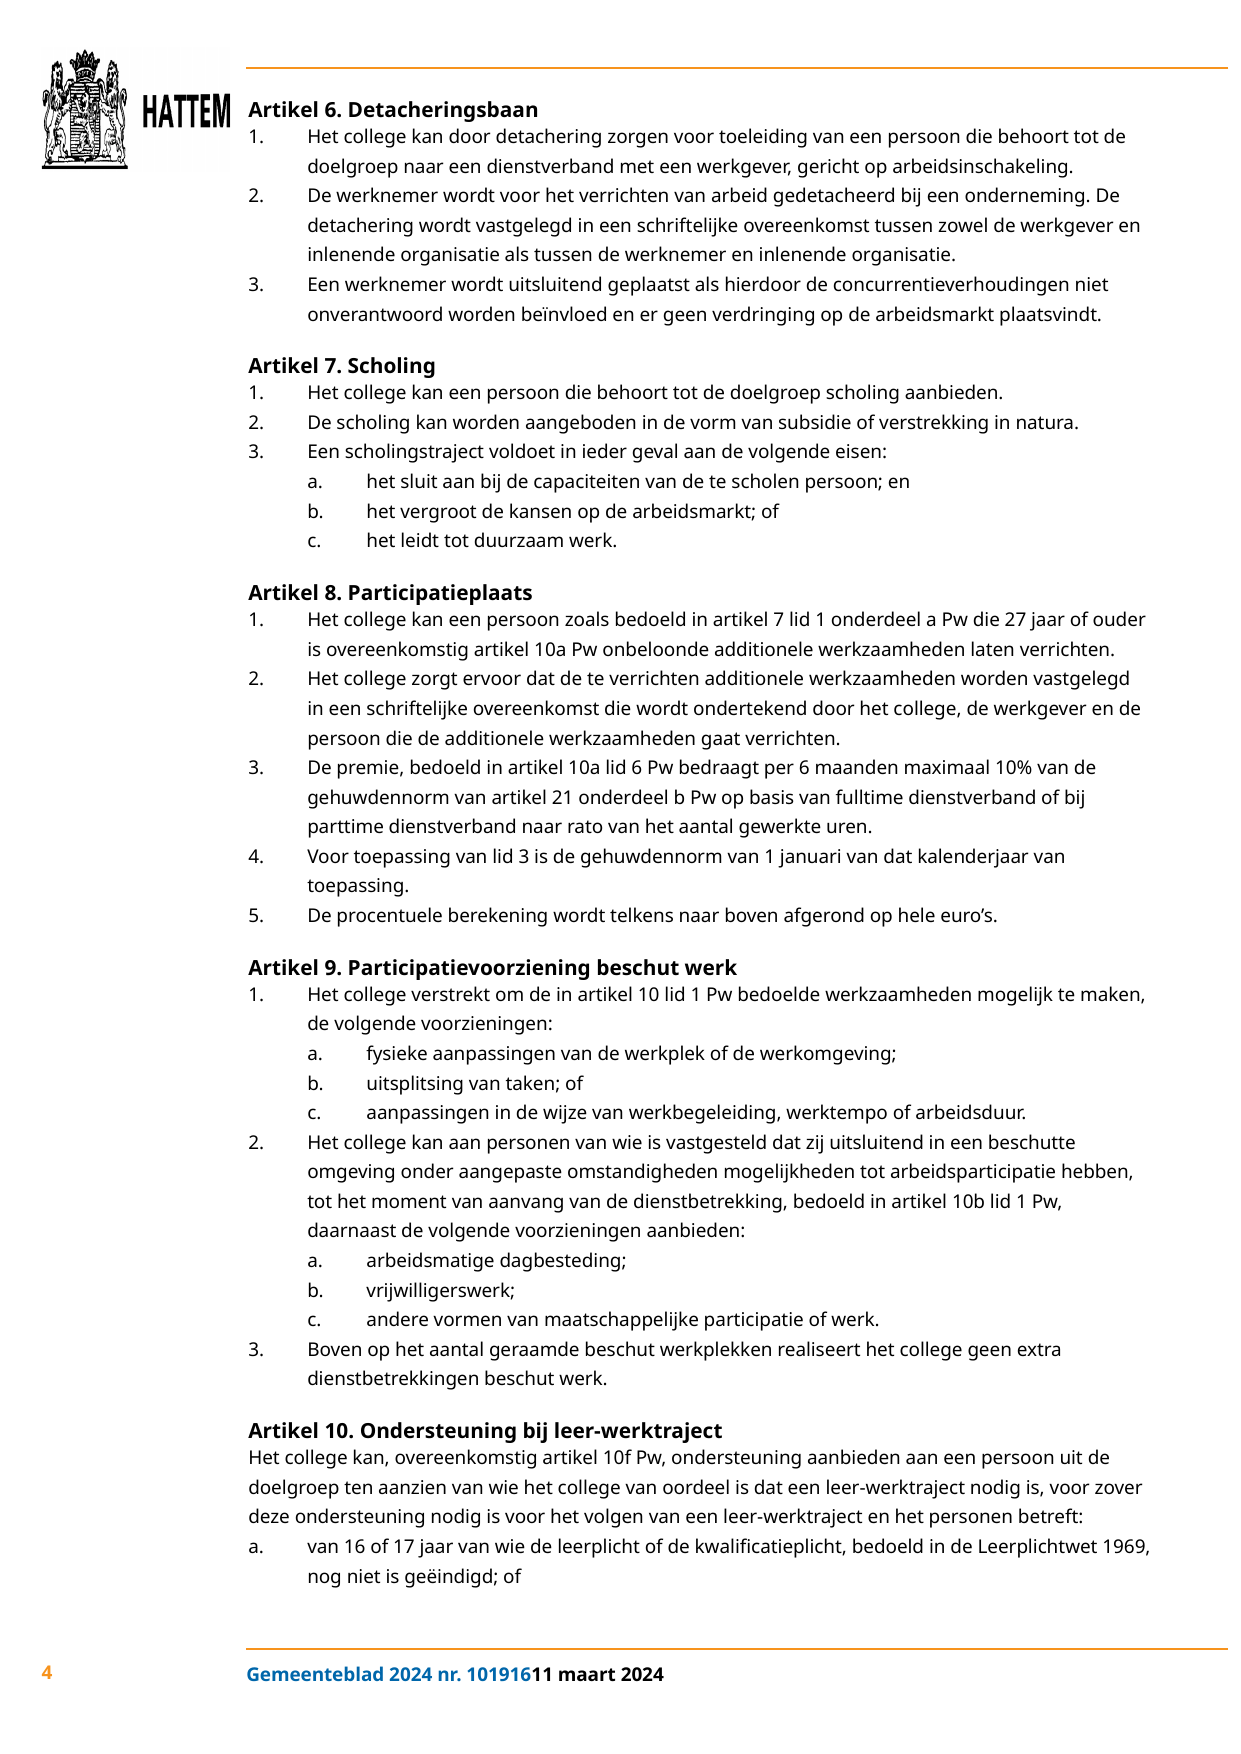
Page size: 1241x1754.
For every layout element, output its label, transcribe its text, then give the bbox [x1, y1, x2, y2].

list Voor toepassing van lid 3 is de gehuwdennorm van 1 januari van dat kalenderjaar van toepassing. [248, 843, 1152, 898]
text Artikel 6. Detacheringsbaan [248, 95, 1152, 123]
text Het college kan, overeenkomstig artikel 10f Pw, ondersteuning aanbieden aan een persoon uit de doelgroep ten aanzien van wie het college van oordeel is dat een leer-werktraject nodig is, voor zover deze ondersteuning nodig is voor het volgen van een leer-werktraject en het personen betreft: [248, 1444, 1152, 1529]
picture [41, 47, 231, 172]
list Het college kan door detachering zorgen voor toeleiding van een persoon die behoort tot de doelgroep naar een dienstverband met een werkgever, gericht op arbeidsinschakeling. [248, 123, 1152, 178]
list aanpassingen in de wijze van werkbegeleiding, werktempo of arbeidsduur. [307, 1099, 1152, 1125]
text Artikel 8. Participatieplaats [248, 578, 1152, 606]
list Het college kan een persoon die behoort tot de doelgroep scholing aanbieden. [248, 379, 1152, 405]
list van 16 of 17 jaar van wie de leerplicht of de kwalificatieplicht, bedoeld in de Leerplichtwet 1969, nog niet is geëindigd; of [248, 1533, 1152, 1588]
list het vergroot de kansen op de arbeidsmarkt; of [307, 498, 1152, 524]
list uitsplitsing van taken; of [307, 1070, 1152, 1096]
list Het college kan een persoon zoals bedoeld in artikel 7 lid 1 onderdeel a Pw die 27 jaar of ouder is overeenkomstig artikel 10a Pw onbeloonde additionele werkzaamheden laten verrichten. [248, 606, 1152, 662]
list het leidt tot duurzaam werk. [307, 527, 1152, 553]
list De premie, bedoeld in artikel 10a lid 6 Pw bedraagt per 6 maanden maximaal 10% van de gehuwdennorm van artikel 21 onderdeel b Pw op basis van fulltime dienstverband of bij parttime dienstverband naar rato van het aantal gewerkte uren. [248, 754, 1152, 839]
list Het college zorgt ervoor dat de te verrichten additionele werkzaamheden worden vastgelegd in een schriftelijke overeenkomst die wordt ondertekend door het college, de werkgever en de persoon die de additionele werkzaamheden gaat verrichten. [248, 666, 1152, 750]
list De werknemer wordt voor het verrichten van arbeid gedetacheerd bij een onderneming. De detachering wordt vastgelegd in een schriftelijke overeenkomst tussen zowel de werkgever en inlenende organisatie als tussen de werknemer en inlenende organisatie. [248, 182, 1152, 267]
text Artikel 9. Participatievoorziening beschut werk [248, 953, 1152, 981]
list het sluit aan bij de capaciteiten van de te scholen persoon; en [307, 468, 1152, 494]
text Artikel 10. Ondersteuning bij leer-werktraject [248, 1416, 1152, 1444]
list Boven op het aantal geraamde beschut werkplekken realiseert het college geen extra dienstbetrekkingen beschut werk. [248, 1336, 1152, 1391]
list De procentuele berekening wordt telkens naar boven afgerond op hele euro’s. [248, 902, 1152, 928]
list De scholing kan worden aangeboden in de vorm van subsidie of verstrekking in natura. [248, 409, 1152, 435]
list vrijwilligerswerk; [307, 1277, 1152, 1303]
list Het college verstrekt om de in artikel 10 lid 1 Pw bedoelde werkzaamheden mogelijk te maken, de volgende voorzieningen: [248, 981, 1152, 1036]
list arbeidsmatige dagbesteding; [307, 1247, 1152, 1273]
list fysieke aanpassingen van de werkplek of de werkomgeving; [307, 1040, 1152, 1066]
text Artikel 7. Scholing [248, 351, 1152, 379]
list Het college kan aan personen van wie is vastgesteld dat zij uitsluitend in een beschutte omgeving onder aangepaste omstandigheden mogelijkheden tot arbeidsparticipatie hebben, tot het moment van aanvang van de dienstbetrekking, bedoeld in artikel 10b lid 1 Pw, daarnaast de volgende voorzieningen aanbieden: [248, 1129, 1152, 1243]
list andere vormen van maatschappelijke participatie of werk. [307, 1306, 1152, 1332]
list Een werknemer wordt uitsluitend geplaatst als hierdoor de concurrentieverhoudingen niet onverantwoord worden beïnvloed en er geen verdringing op de arbeidsmarkt plaatsvindt. [248, 271, 1152, 326]
list Een scholingstraject voldoet in ieder geval aan de volgende eisen: [248, 439, 1152, 464]
